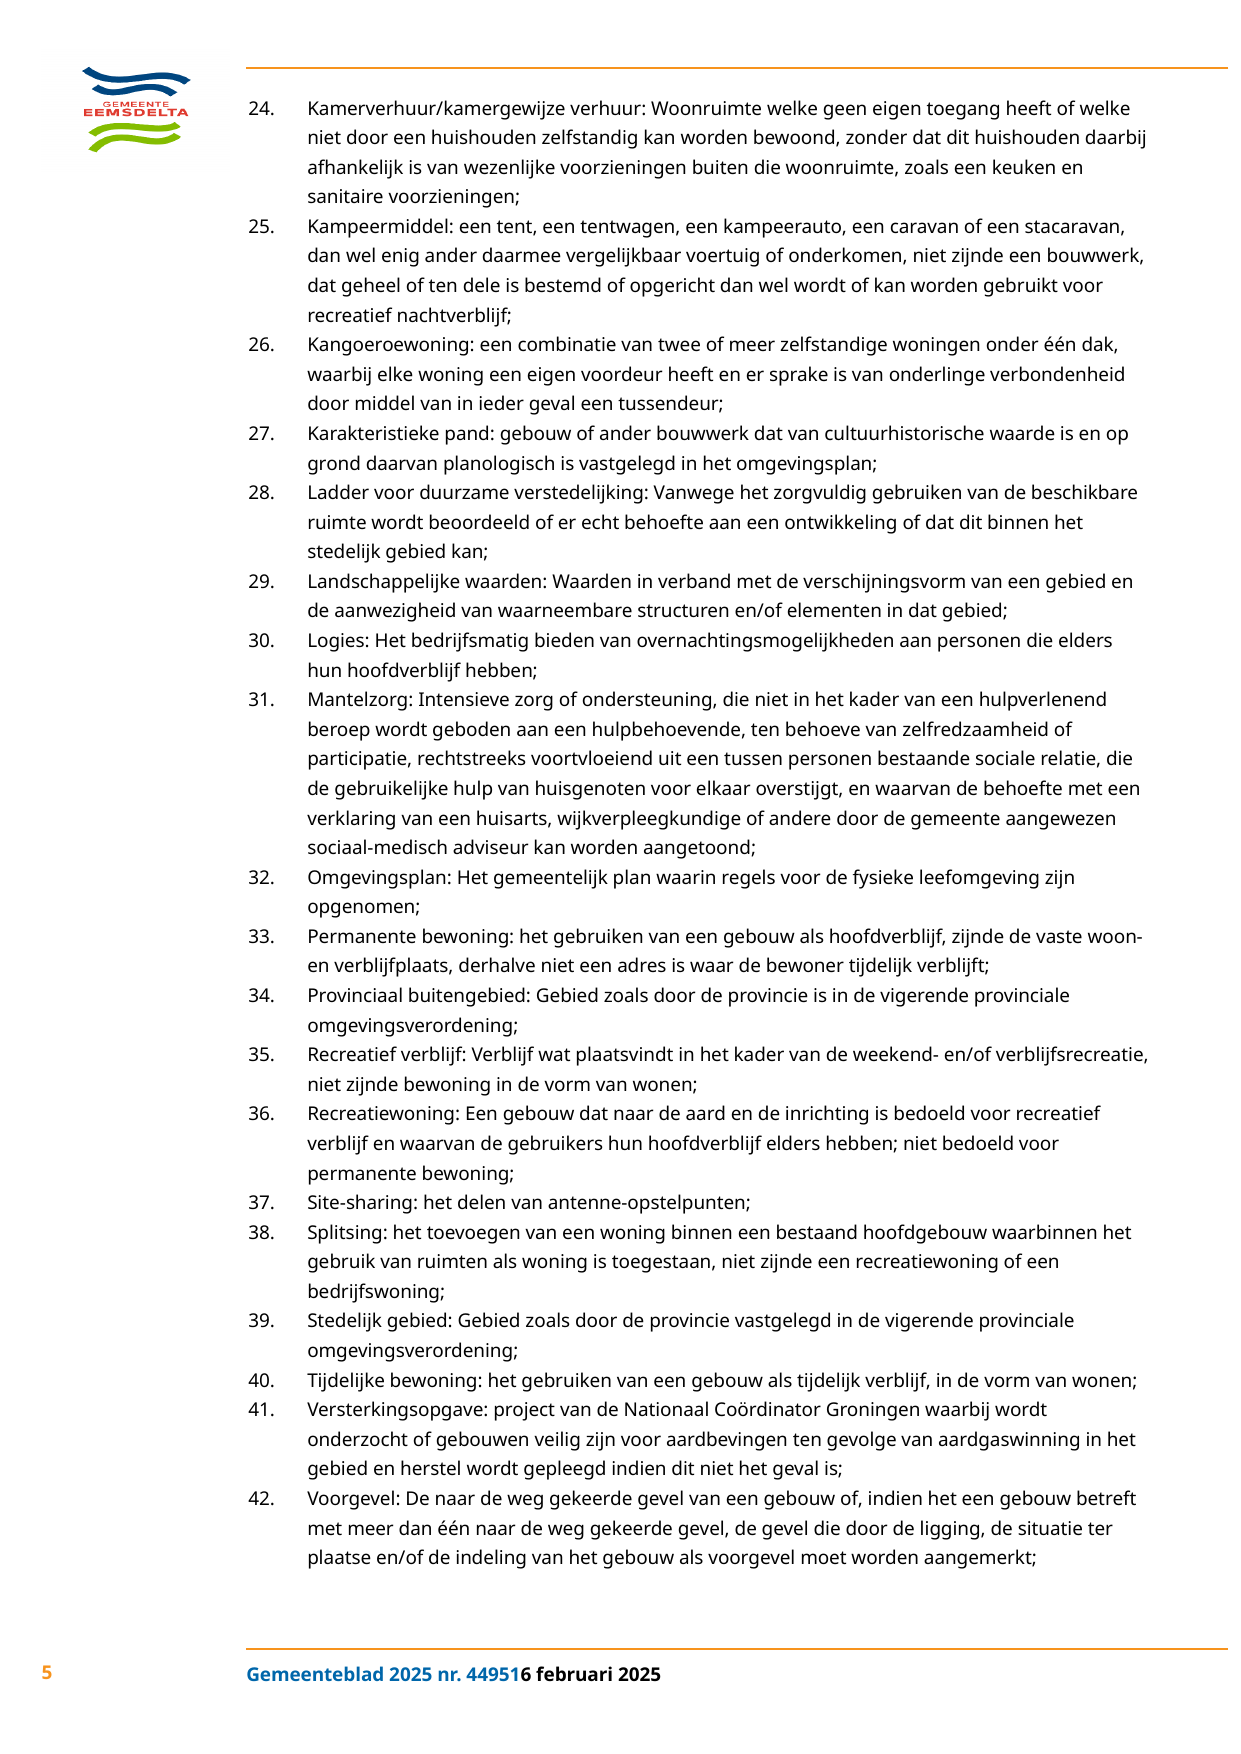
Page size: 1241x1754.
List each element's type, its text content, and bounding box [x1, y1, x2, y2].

list Ladder voor duurzame verstedelijking: Vanwege het zorgvuldig gebruiken van de beschikbare ruimte wordt beoordeeld of er echt behoefte aan een ontwikkeling of dat dit binnen het stedelijk gebied kan; [248, 479, 1152, 564]
list Mantelzorg: Intensieve zorg of ondersteuning, die niet in het kader van een hulpverlenend beroep wordt geboden aan een hulpbehoevende, ten behoeve van zelfredzaamheid of participatie, rechtstreeks voortvloeiend uit een tussen personen bestaande sociale relatie, die de gebruikelijke hulp van huisgenoten voor elkaar overstijgt, en waarvan de behoefte met een verklaring van een huisarts, wijkverpleegkundige of andere door de gemeente aangewezen sociaal-medisch adviseur kan worden aangetoond; [248, 686, 1152, 860]
list Kampeermiddel: een tent, een tentwagen, een kampeerauto, een caravan of een stacaravan, dan wel enig ander daarmee vergelijkbaar voertuig of onderkomen, niet zijnde een bouwwerk, dat geheel of ten dele is bestemd of opgericht dan wel wordt of kan worden gebruikt voor recreatief nachtverblijf; [248, 213, 1152, 328]
list Logies: Het bedrijfsmatig bieden van overnachtingsmogelijkheden aan personen die elders hun hoofdverblijf hebben; [248, 627, 1152, 683]
list Site-sharing: het delen van antenne-opstelpunten; [248, 1189, 1152, 1215]
list Versterkingsopgave: project van de Nationaal Coördinator Groningen waarbij wordt onderzocht of gebouwen veilig zijn voor aardbevingen ten gevolge van aardgaswinning in het gebied en herstel wordt gepleegd indien dit niet het geval is; [248, 1396, 1152, 1481]
list Recreatief verblijf: Verblijf wat plaatsvindt in het kader van de weekend- en/of verblijfsrecreatie, niet zijnde bewoning in de vorm van wonen; [248, 1041, 1152, 1097]
list Recreatiewoning: Een gebouw dat naar de aard en de inrichting is bedoeld voor recreatief verblijf en waarvan de gebruikers hun hoofdverblijf elders hebben; niet bedoeld voor permanente bewoning; [248, 1101, 1152, 1186]
list Kangoeroewoning: een combinatie van twee of meer zelfstandige woningen onder één dak, waarbij elke woning een eigen voordeur heeft en er sprake is van onderlinge verbondenheid door middel van in ieder geval een tussendeur; [248, 331, 1152, 416]
list Stedelijk gebied: Gebied zoals door de provincie vastgelegd in de vigerende provinciale omgevingsverordening; [248, 1308, 1152, 1363]
list Permanente bewoning: het gebruiken van een gebouw als hoofdverblijf, zijnde de vaste woon- en verblijfplaats, derhalve niet een adres is waar de bewoner tijdelijk verblijft; [248, 923, 1152, 978]
list Splitsing: het toevoegen van een woning binnen een bestaand hoofdgebouw waarbinnen het gebruik van ruimten als woning is toegestaan, niet zijnde een recreatiewoning of een bedrijfswoning; [248, 1219, 1152, 1304]
list Karakteristieke pand: gebouw of ander bouwwerk dat van cultuurhistorische waarde is en op grond daarvan planologisch is vastgelegd in het omgevingsplan; [248, 420, 1152, 476]
list Landschappelijke waarden: Waarden in verband met de verschijningsvorm van een gebied en de aanwezigheid van waarneembare structuren en/of elementen in dat gebied; [248, 568, 1152, 623]
list Provinciaal buitengebied: Gebied zoals door de provincie is in de vigerende provinciale omgevingsverordening; [248, 982, 1152, 1038]
picture [41, 47, 231, 172]
list Tijdelijke bewoning: het gebruiken van een gebouw als tijdelijk verblijf, in de vorm van wonen; [248, 1367, 1152, 1393]
list Omgevingsplan: Het gemeentelijk plan waarin regels voor de fysieke leefomgeving zijn opgenomen; [248, 864, 1152, 919]
list Voorgevel: De naar de weg gekeerde gevel van een gebouw of, indien het een gebouw betreft met meer dan één naar de weg gekeerde gevel, de gevel die door de ligging, de situatie ter plaatse en/of de indeling van het gebouw als voorgevel moet worden aangemerkt; [248, 1485, 1152, 1570]
list Kamerverhuur/kamergewijze verhuur: Woonruimte welke geen eigen toegang heeft of welke niet door een huishouden zelfstandig kan worden bewoond, zonder dat dit huishouden daarbij afhankelijk is van wezenlijke voorzieningen buiten die woonruimte, zoals een keuken en sanitaire voorzieningen; [248, 95, 1152, 209]
